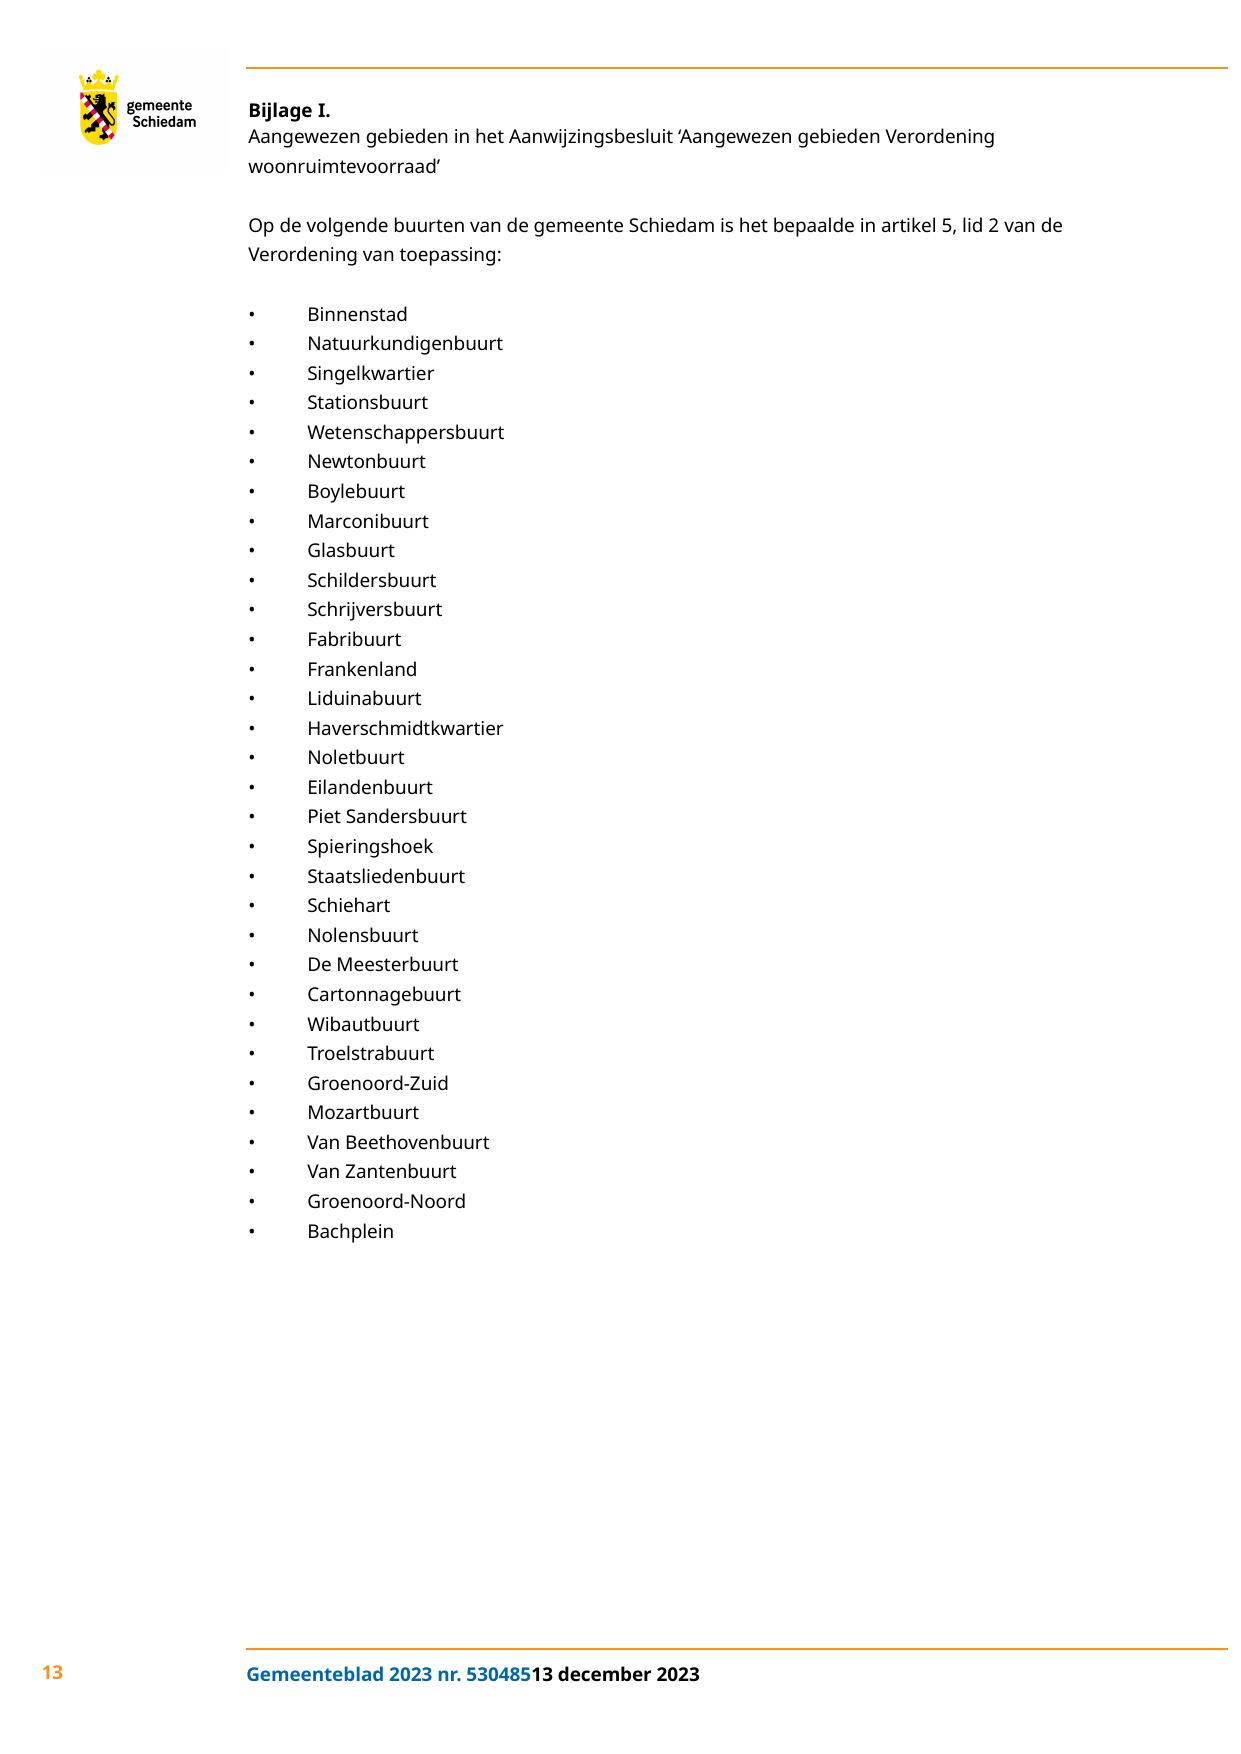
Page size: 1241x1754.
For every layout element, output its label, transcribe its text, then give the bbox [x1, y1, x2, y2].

list Singelkwartier [248, 360, 1152, 386]
list Mozartbuurt [248, 1099, 1152, 1125]
picture [41, 47, 231, 172]
list Natuurkundigenbuurt [248, 330, 1152, 356]
list Van Beethovenbuurt [248, 1129, 1152, 1155]
list Marconibuurt [248, 508, 1152, 534]
list Troelstrabuurt [248, 1040, 1152, 1066]
list Newtonbuurt [248, 449, 1152, 474]
text Op de volgende buurten van de gemeente Schiedam is het bepaalde in artikel 5, lid 2 van de Verordening van toepassing: [248, 212, 1152, 267]
list Liduinabuurt [248, 685, 1152, 711]
list Bachplein [248, 1218, 1152, 1244]
list Haverschmidtkwartier [248, 715, 1152, 741]
list Spieringshoek [248, 833, 1152, 859]
list Fabribuurt [248, 626, 1152, 652]
list Glasbuurt [248, 537, 1152, 563]
list Frankenland [248, 656, 1152, 682]
list Schiehart [248, 892, 1152, 918]
list Wibautbuurt [248, 1011, 1152, 1037]
list Boylebuurt [248, 478, 1152, 504]
list Schildersbuurt [248, 567, 1152, 593]
list Van Zantenbuurt [248, 1159, 1152, 1184]
list Binnenstad [248, 301, 1152, 327]
list Schrijversbuurt [248, 597, 1152, 622]
list Eilandenbuurt [248, 774, 1152, 800]
list Nolensbuurt [248, 922, 1152, 948]
list Stationsbuurt [248, 389, 1152, 415]
text Aangewezen gebieden in het Aanwijzingsbesluit ‘Aangewezen gebieden Verordening woonruimtevoorraad’ [248, 123, 1152, 179]
list Piet Sandersbuurt [248, 804, 1152, 829]
list De Meesterbuurt [248, 952, 1152, 977]
list Wetenschappersbuurt [248, 419, 1152, 445]
list Groenoord-Noord [248, 1188, 1152, 1214]
list Cartonnagebuurt [248, 981, 1152, 1007]
list Staatsliedenbuurt [248, 863, 1152, 889]
text Bijlage I. [248, 95, 1152, 123]
list Noletbuurt [248, 744, 1152, 770]
list Groenoord-Zuid [248, 1070, 1152, 1096]
